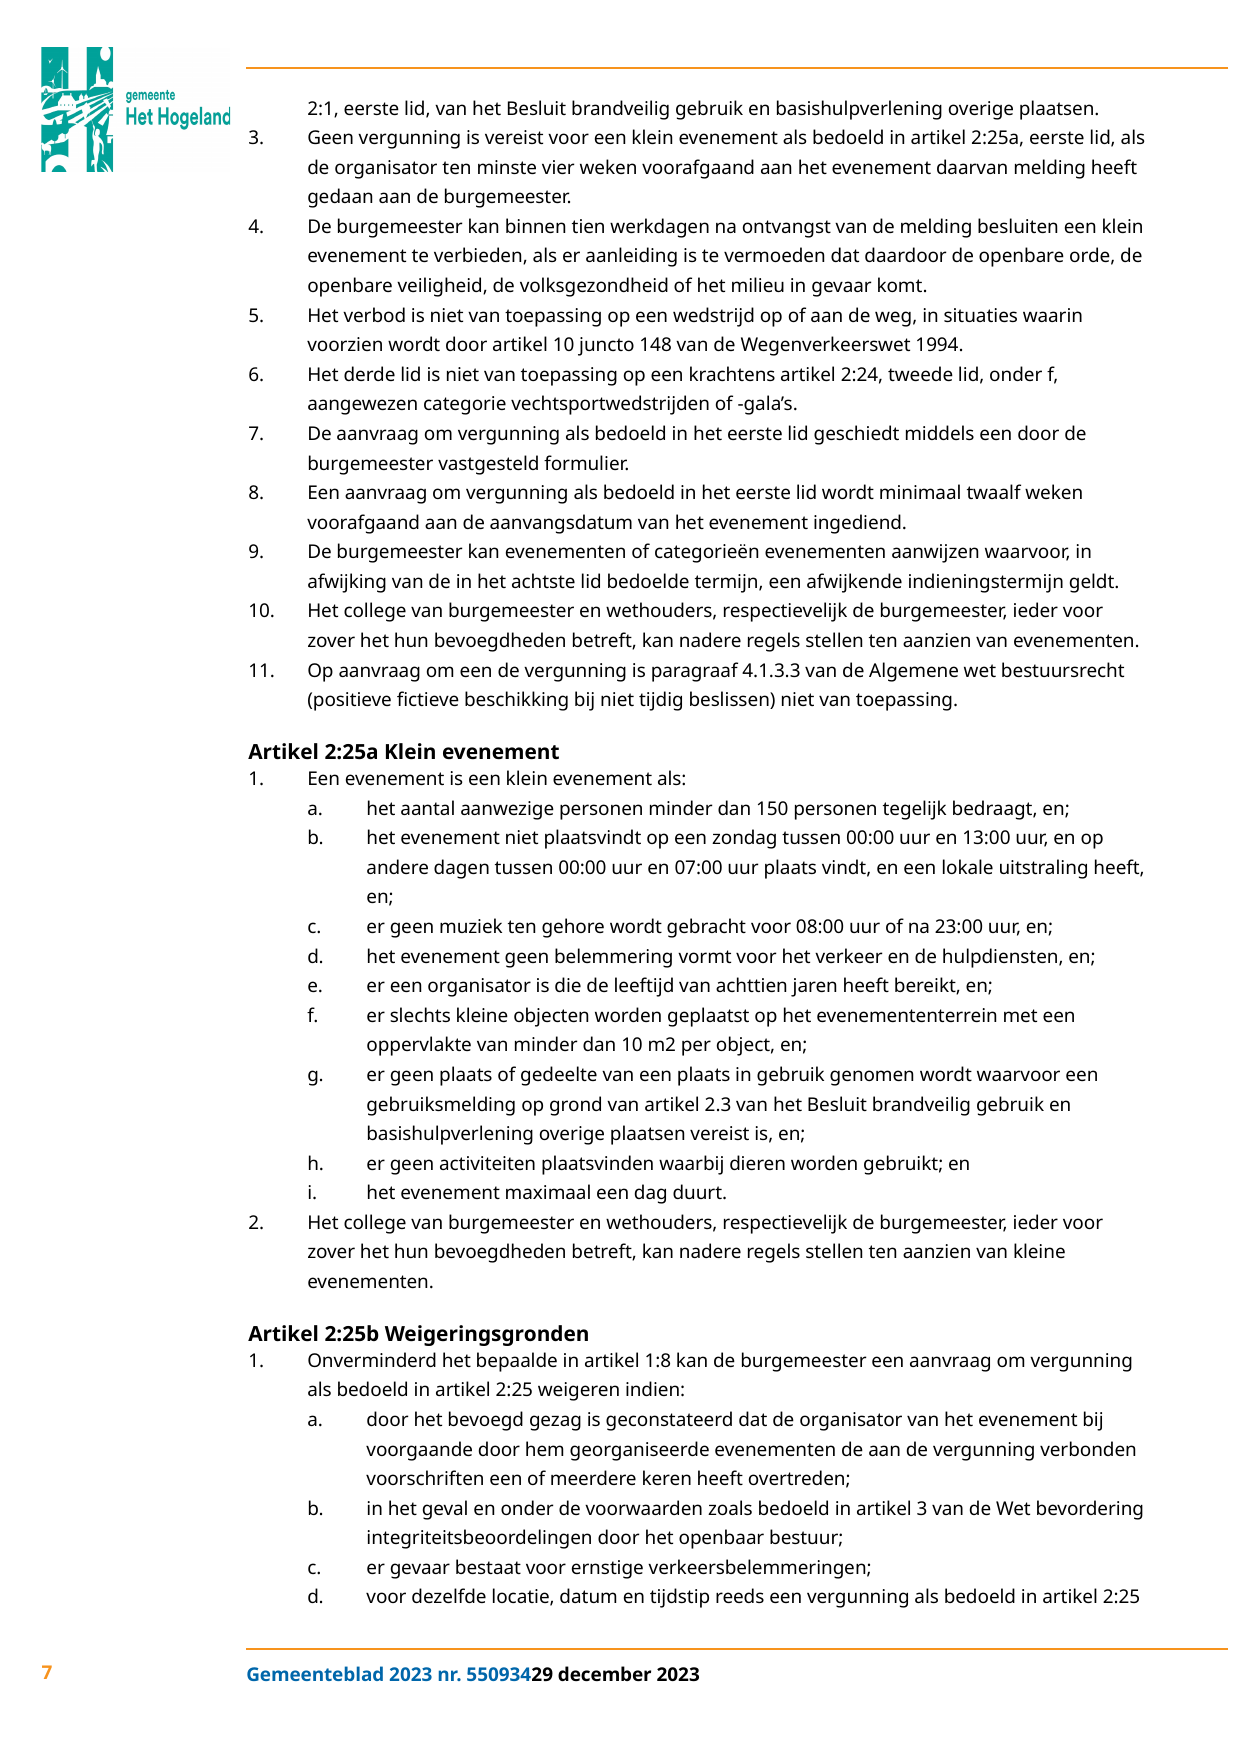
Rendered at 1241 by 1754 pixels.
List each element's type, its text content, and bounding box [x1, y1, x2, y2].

list De burgemeester kan evenementen of categorieën evenementen aanwijzen waarvoor, in afwijking van de in het achtste lid bedoelde termijn, een afwijkende indieningstermijn geldt. [248, 538, 1152, 594]
list het evenement niet plaatsvindt op een zondag tussen 00:00 uur en 13:00 uur, en op andere dagen tussen 00:00 uur en 07:00 uur plaats vindt, en een lokale uitstraling heeft, en; [307, 824, 1152, 909]
list in het geval en onder de voorwaarden zoals bedoeld in artikel 3 van de Wet bevordering integriteitsbeoordelingen door het openbaar bestuur; [307, 1495, 1152, 1550]
list voor dezelfde locatie, datum en tijdstip reeds een vergunning als bedoeld in artikel 2:25 [307, 1584, 1152, 1609]
list De aanvraag om vergunning als bedoeld in het eerste lid geschiedt middels een door de burgemeester vastgesteld formulier. [248, 420, 1152, 476]
list het aantal aanwezige personen minder dan 150 personen tegelijk bedraagt, en; [307, 795, 1152, 821]
list Het derde lid is niet van toepassing op een krachtens artikel 2:24, tweede lid, onder f, aangewezen categorie vechtsportwedstrijden of -gala’s. [248, 361, 1152, 416]
list er geen plaats of gedeelte van een plaats in gebruik genomen wordt waarvoor een gebruiksmelding op grond van artikel 2.3 van het Besluit brandveilig gebruik en basishulpverlening overige plaatsen vereist is, en; [307, 1061, 1152, 1146]
list er een organisator is die de leeftijd van achttien jaren heeft bereikt, en; [307, 972, 1152, 998]
list Een evenement is een klein evenement als: [248, 765, 1152, 791]
list het evenement maximaal een dag duurt. [307, 1179, 1152, 1205]
list De burgemeester kan binnen tien werkdagen na ontvangst van de melding besluiten een klein evenement te verbieden, als er aanleiding is te vermoeden dat daardoor de openbare orde, de openbare veiligheid, de volksgezondheid of het milieu in gevaar komt. [248, 213, 1152, 298]
list het evenement geen belemmering vormt voor het verkeer en de hulpdiensten, en; [307, 943, 1152, 968]
list 2:1, eerste lid, van het Besluit brandveilig gebruik en basishulpverlening overige plaatsen. [248, 95, 1152, 121]
list er geen muziek ten gehore wordt gebracht voor 08:00 uur of na 23:00 uur, en; [307, 913, 1152, 939]
list er slechts kleine objecten worden geplaatst op het evenemententerrein met een oppervlakte van minder dan 10 m2 per object, en; [307, 1002, 1152, 1057]
list er gevaar bestaat voor ernstige verkeersbelemmeringen; [307, 1554, 1152, 1580]
list er geen activiteiten plaatsvinden waarbij dieren worden gebruikt; en [307, 1150, 1152, 1176]
list Het college van burgemeester en wethouders, respectievelijk de burgemeester, ieder voor zover het hun bevoegdheden betreft, kan nadere regels stellen ten aanzien van kleine evenementen. [248, 1209, 1152, 1294]
list Op aanvraag om een de vergunning is paragraaf 4.1.3.3 van de Algemene wet bestuursrecht (positieve fictieve beschikking bij niet tijdig beslissen) niet van toepassing. [248, 657, 1152, 712]
list Het college van burgemeester en wethouders, respectievelijk de burgemeester, ieder voor zover het hun bevoegdheden betreft, kan nadere regels stellen ten aanzien van evenementen. [248, 598, 1152, 653]
list door het bevoegd gezag is geconstateerd dat de organisator van het evenement bij voorgaande door hem georganiseerde evenementen de aan de vergunning verbonden voorschriften een of meerdere keren heeft overtreden; [307, 1406, 1152, 1491]
text Artikel 2:25a Klein evenement [248, 737, 1152, 765]
list Het verbod is niet van toepassing op een wedstrijd op of aan de weg, in situaties waarin voorzien wordt door artikel 10 juncto 148 van de Wegenverkeerswet 1994. [248, 302, 1152, 357]
text Artikel 2:25b Weigeringsgronden [248, 1319, 1152, 1347]
list Een aanvraag om vergunning als bedoeld in het eerste lid wordt minimaal twaalf weken voorafgaand aan de aanvangsdatum van het evenement ingediend. [248, 479, 1152, 535]
picture [41, 47, 231, 172]
list Geen vergunning is vereist voor een klein evenement als bedoeld in artikel 2:25a, eerste lid, als de organisator ten minste vier weken voorafgaand aan het evenement daarvan melding heeft gedaan aan de burgemeester. [248, 124, 1152, 209]
list Onverminderd het bepaalde in artikel 1:8 kan de burgemeester een aanvraag om vergunning als bedoeld in artikel 2:25 weigeren indien: [248, 1347, 1152, 1402]
